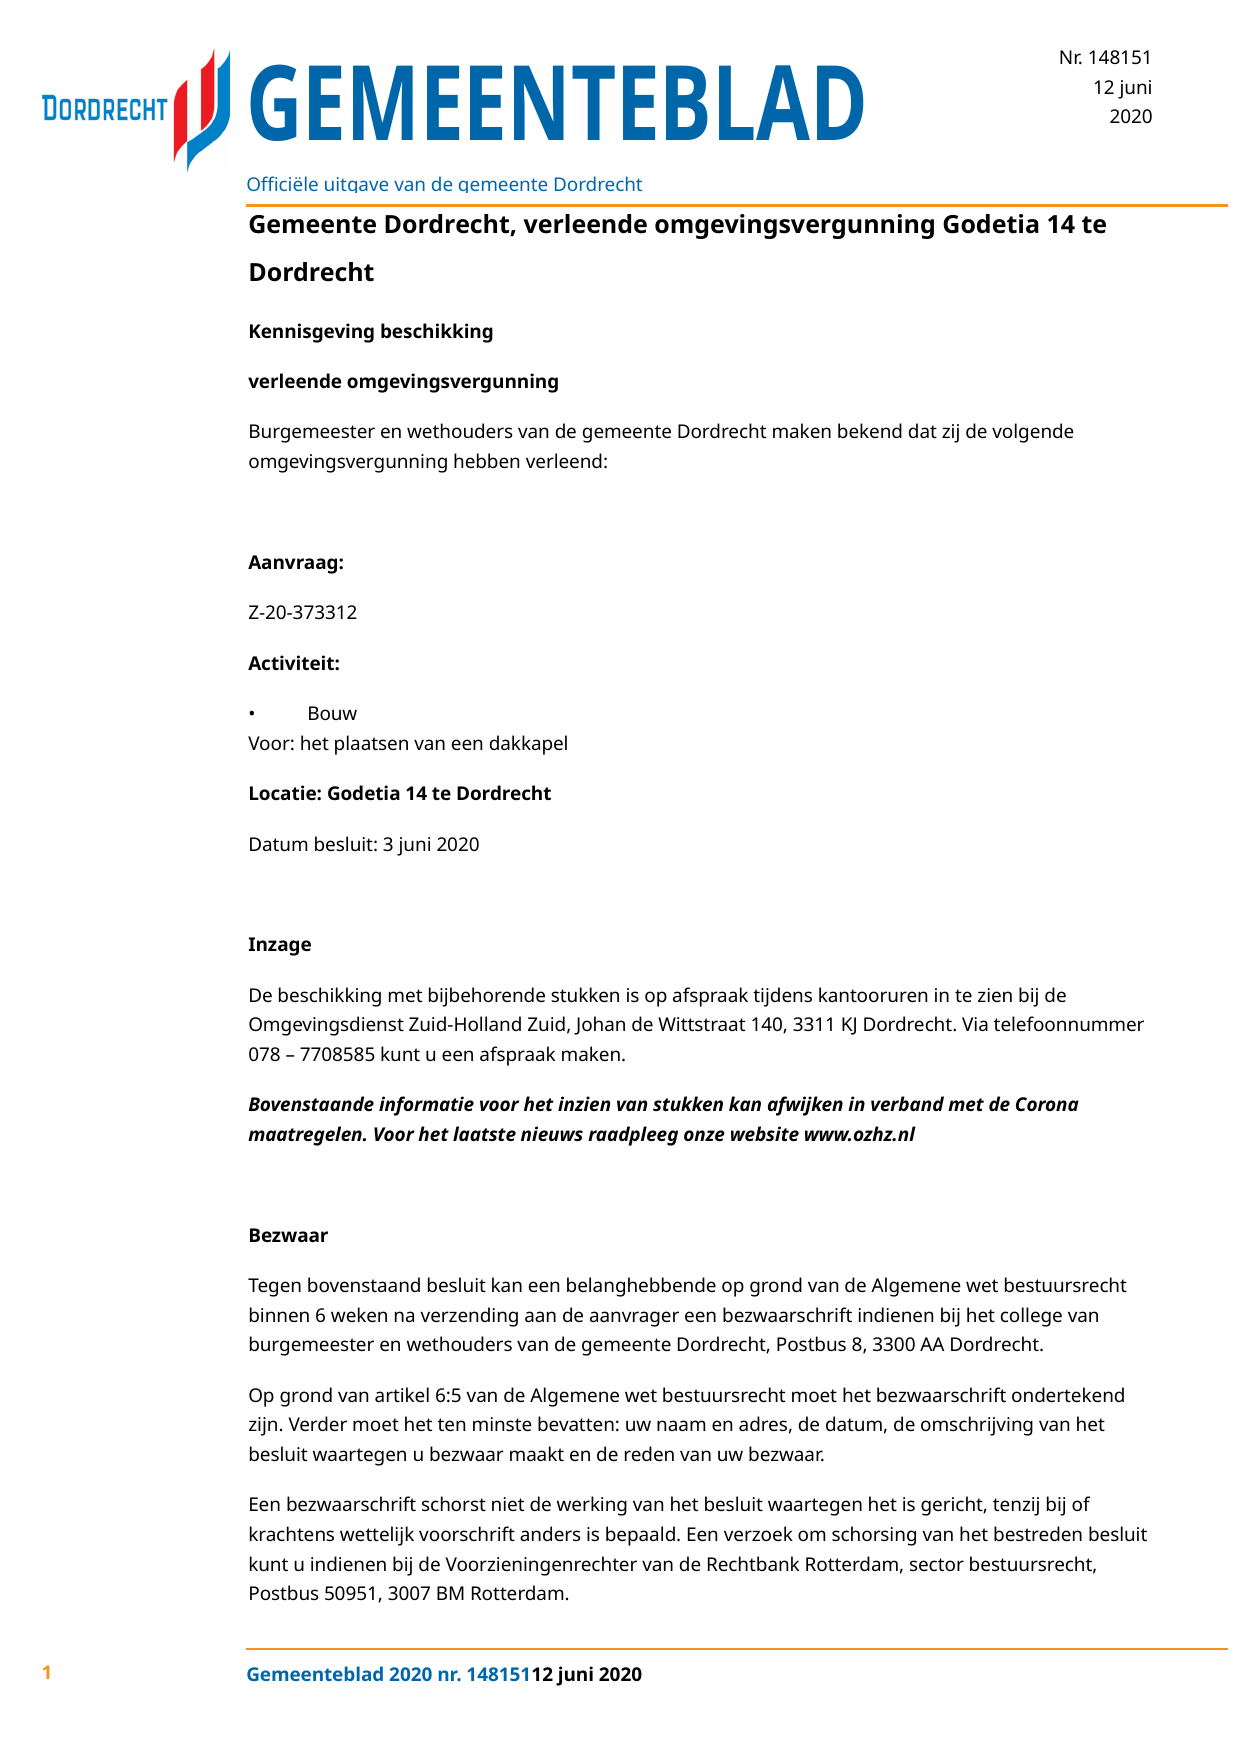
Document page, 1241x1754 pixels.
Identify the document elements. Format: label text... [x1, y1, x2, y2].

picture [41, 47, 231, 172]
text Z-20-373312 [248, 599, 1152, 625]
text De beschikking met bijbehorende stukken is op afspraak tijdens kantooruren in te zien bij de Omgevingsdienst Zuid-Holland Zuid, Johan de Wittstraat 140, 3311 KJ Dordrecht. Via telefoonnummer 078 – 7708585 kunt u een afspraak maken. [248, 982, 1152, 1067]
text Inzage [248, 932, 1152, 957]
text Datum besluit: 3 juni 2020 [248, 831, 1152, 857]
text Tegen bovenstaand besluit kan een belanghebbende op grond van de Algemene wet bestuursrecht binnen 6 weken na verzending aan de aanvrager een bezwaarschrift indienen bij het college van burgemeester en wethouders van de gemeente Dordrecht, Postbus 8, 3300 AA Dordrecht. [248, 1272, 1152, 1357]
text Voor: het plaatsen van een dakkapel [248, 730, 1152, 756]
text Gemeente Dordrecht, verleende omgevingsvergunning Godetia 14 te Dordrecht [248, 207, 1152, 288]
text Locatie: Godetia 14 te Dordrecht [248, 780, 1152, 806]
text Kennisgeving beschikking [248, 318, 1152, 344]
text Activiteit: [248, 650, 1152, 676]
text verleende omgevingsvergunning [248, 368, 1152, 394]
text Burgemeester en wethouders van de gemeente Dordrecht maken bekend dat zij de volgende omgevingsvergunning hebben verleend: [248, 419, 1152, 474]
text Aanvraag: [248, 549, 1152, 575]
text Bezwaar [248, 1222, 1152, 1248]
text Bovenstaande informatie voor het inzien van stukken kan afwijken in verband met de Corona maatregelen. Voor het laatste nieuws raadpleeg onze website www.ozhz.nl [248, 1092, 1152, 1147]
text Op grond van artikel 6:5 van de Algemene wet bestuursrecht moet het bezwaarschrift ondertekend zijn. Verder moet het ten minste bevatten: uw naam en adres, de datum, de omschrijving van het besluit waartegen u bezwaar maakt en de reden van uw bezwaar. [248, 1382, 1152, 1467]
list Bouw [248, 700, 1152, 726]
text Een bezwaarschrift schorst niet de werking van het besluit waartegen het is gericht, tenzij bij of krachtens wettelijk voorschrift anders is bepaald. Een verzoek om schorsing van het bestreden besluit kunt u indienen bij de Voorzieningenrechter van de Rechtbank Rotterdam, sector bestuursrecht, Postbus 50951, 3007 BM Rotterdam. [248, 1492, 1152, 1606]
